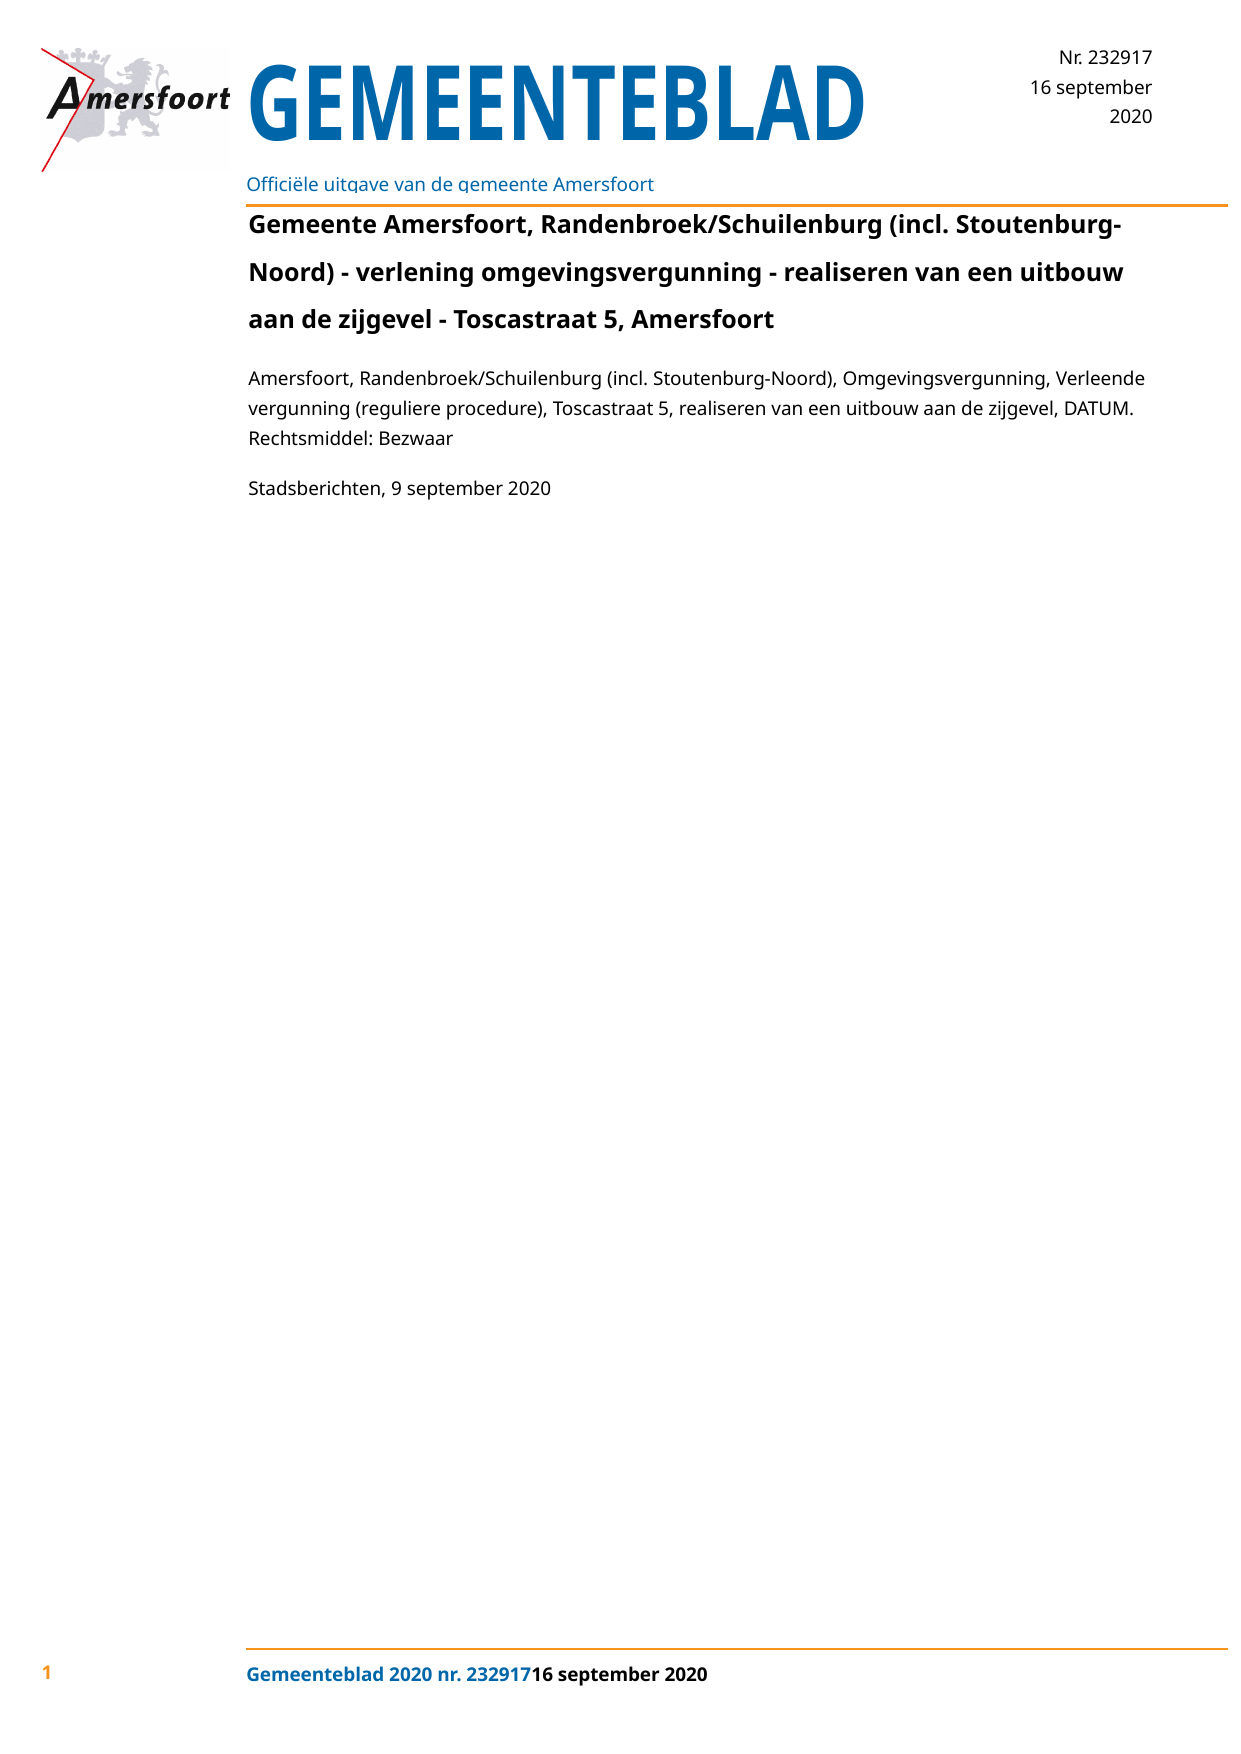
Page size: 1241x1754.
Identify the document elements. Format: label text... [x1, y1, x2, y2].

picture [41, 47, 231, 172]
text Amersfoort, Randenbroek/Schuilenburg (incl. Stoutenburg-Noord), Omgevingsvergunning, Verleende vergunning (reguliere procedure), Toscastraat 5, realiseren van een uitbouw aan de zijgevel, DATUM. Rechtsmiddel: Bezwaar [248, 366, 1152, 450]
text Gemeente Amersfoort, Randenbroek/Schuilenburg (incl. Stoutenburg-Noord) - verlening omgevingsvergunning - realiseren van een uitbouw aan de zijgevel - Toscastraat 5, Amersfoort [248, 207, 1152, 336]
text Stadsberichten, 9 september 2020 [248, 475, 1152, 501]
